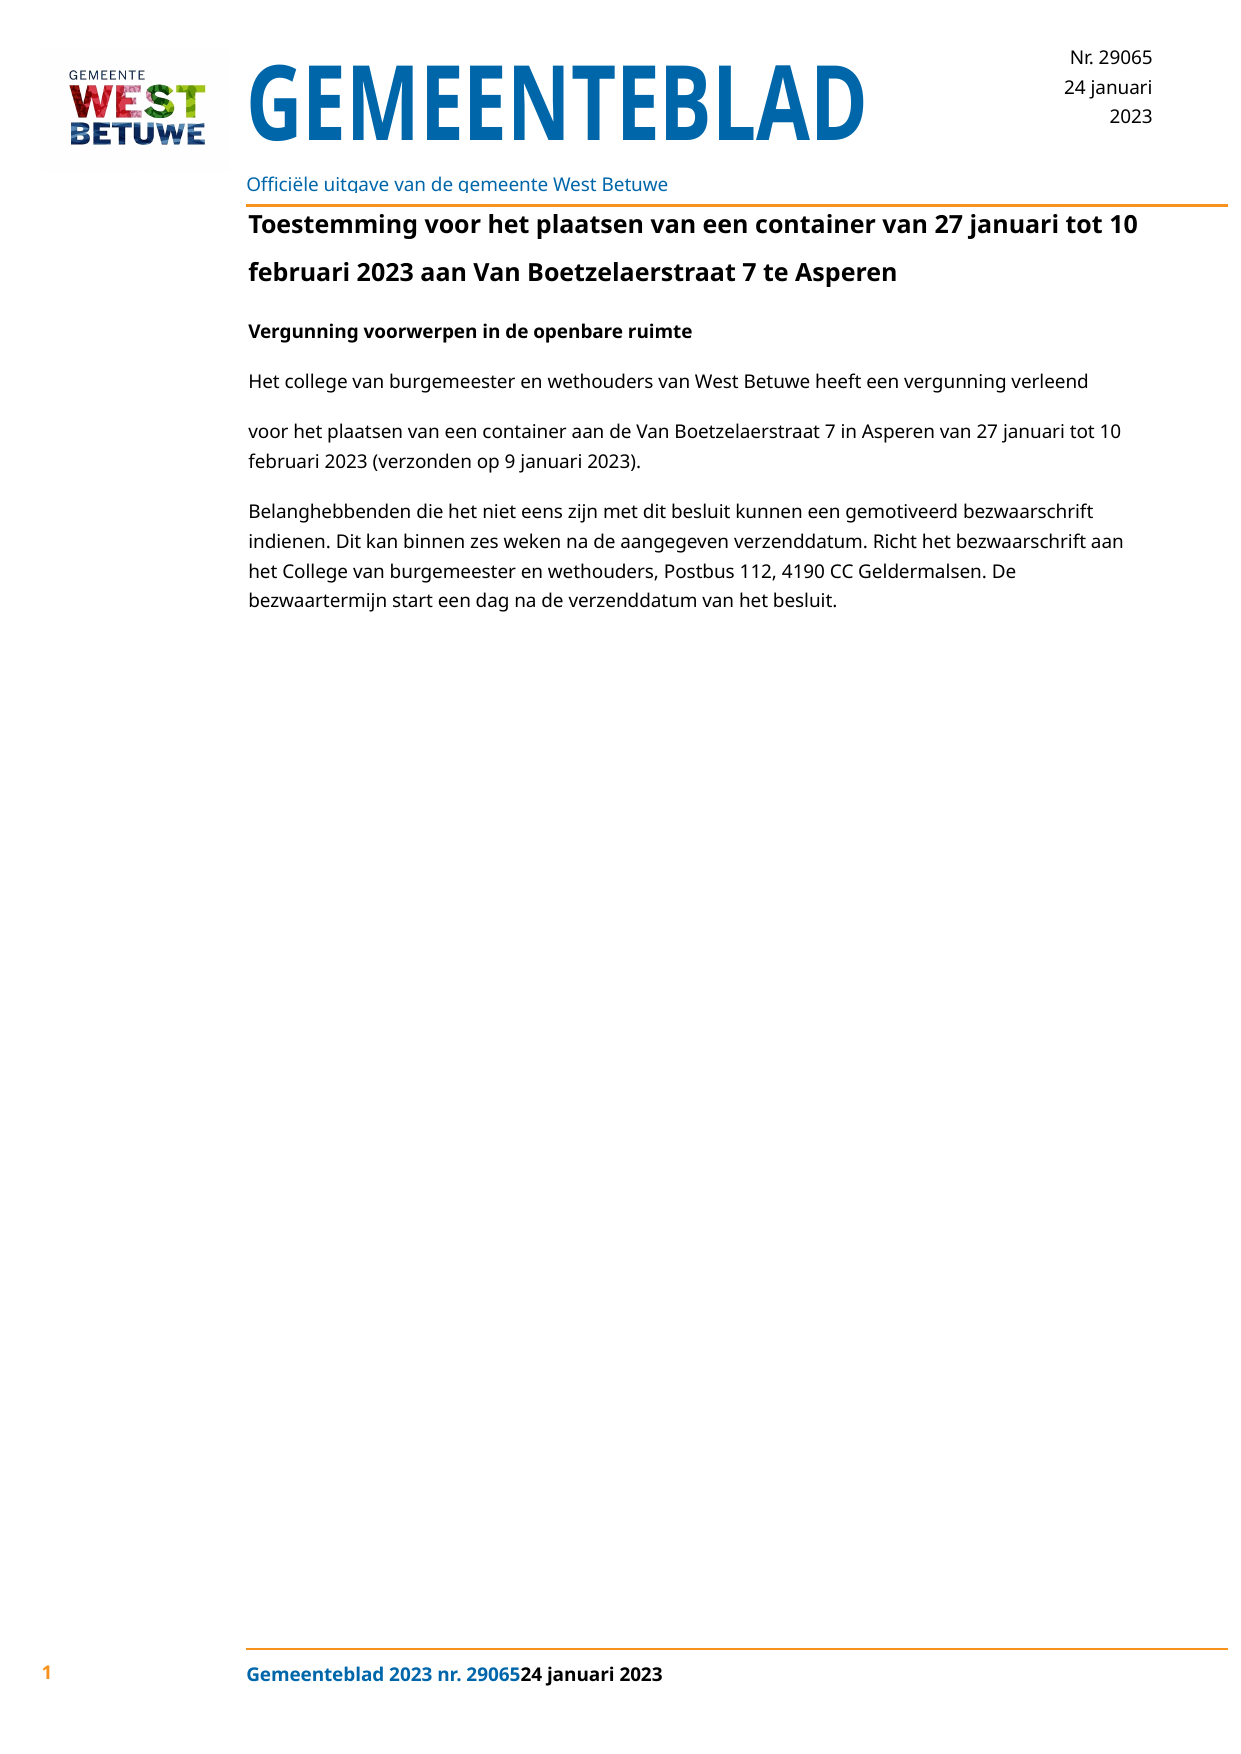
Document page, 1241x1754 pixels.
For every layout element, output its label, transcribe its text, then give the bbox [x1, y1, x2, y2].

text Het college van burgemeester en wethouders van West Betuwe heeft een vergunning verleend [248, 368, 1152, 394]
text Vergunning voorwerpen in de openbare ruimte [248, 318, 1152, 344]
text Belanghebbenden die het niet eens zijn met dit besluit kunnen een gemotiveerd bezwaarschrift indienen. Dit kan binnen zes weken na de aangegeven verzenddatum. Richt het bezwaarschrift aan het College van burgemeester en wethouders, Postbus 112, 4190 CC Geldermalsen. De bezwaartermijn start een dag na de verzenddatum van het besluit. [248, 499, 1152, 613]
text voor het plaatsen van een container aan de Van Boetzelaerstraat 7 in Asperen van 27 januari tot 10 februari 2023 (verzonden op 9 januari 2023). [248, 419, 1152, 474]
text Toestemming voor het plaatsen van een container van 27 januari tot 10 februari 2023 aan Van Boetzelaerstraat 7 te Asperen [248, 207, 1152, 288]
picture [41, 47, 231, 172]
